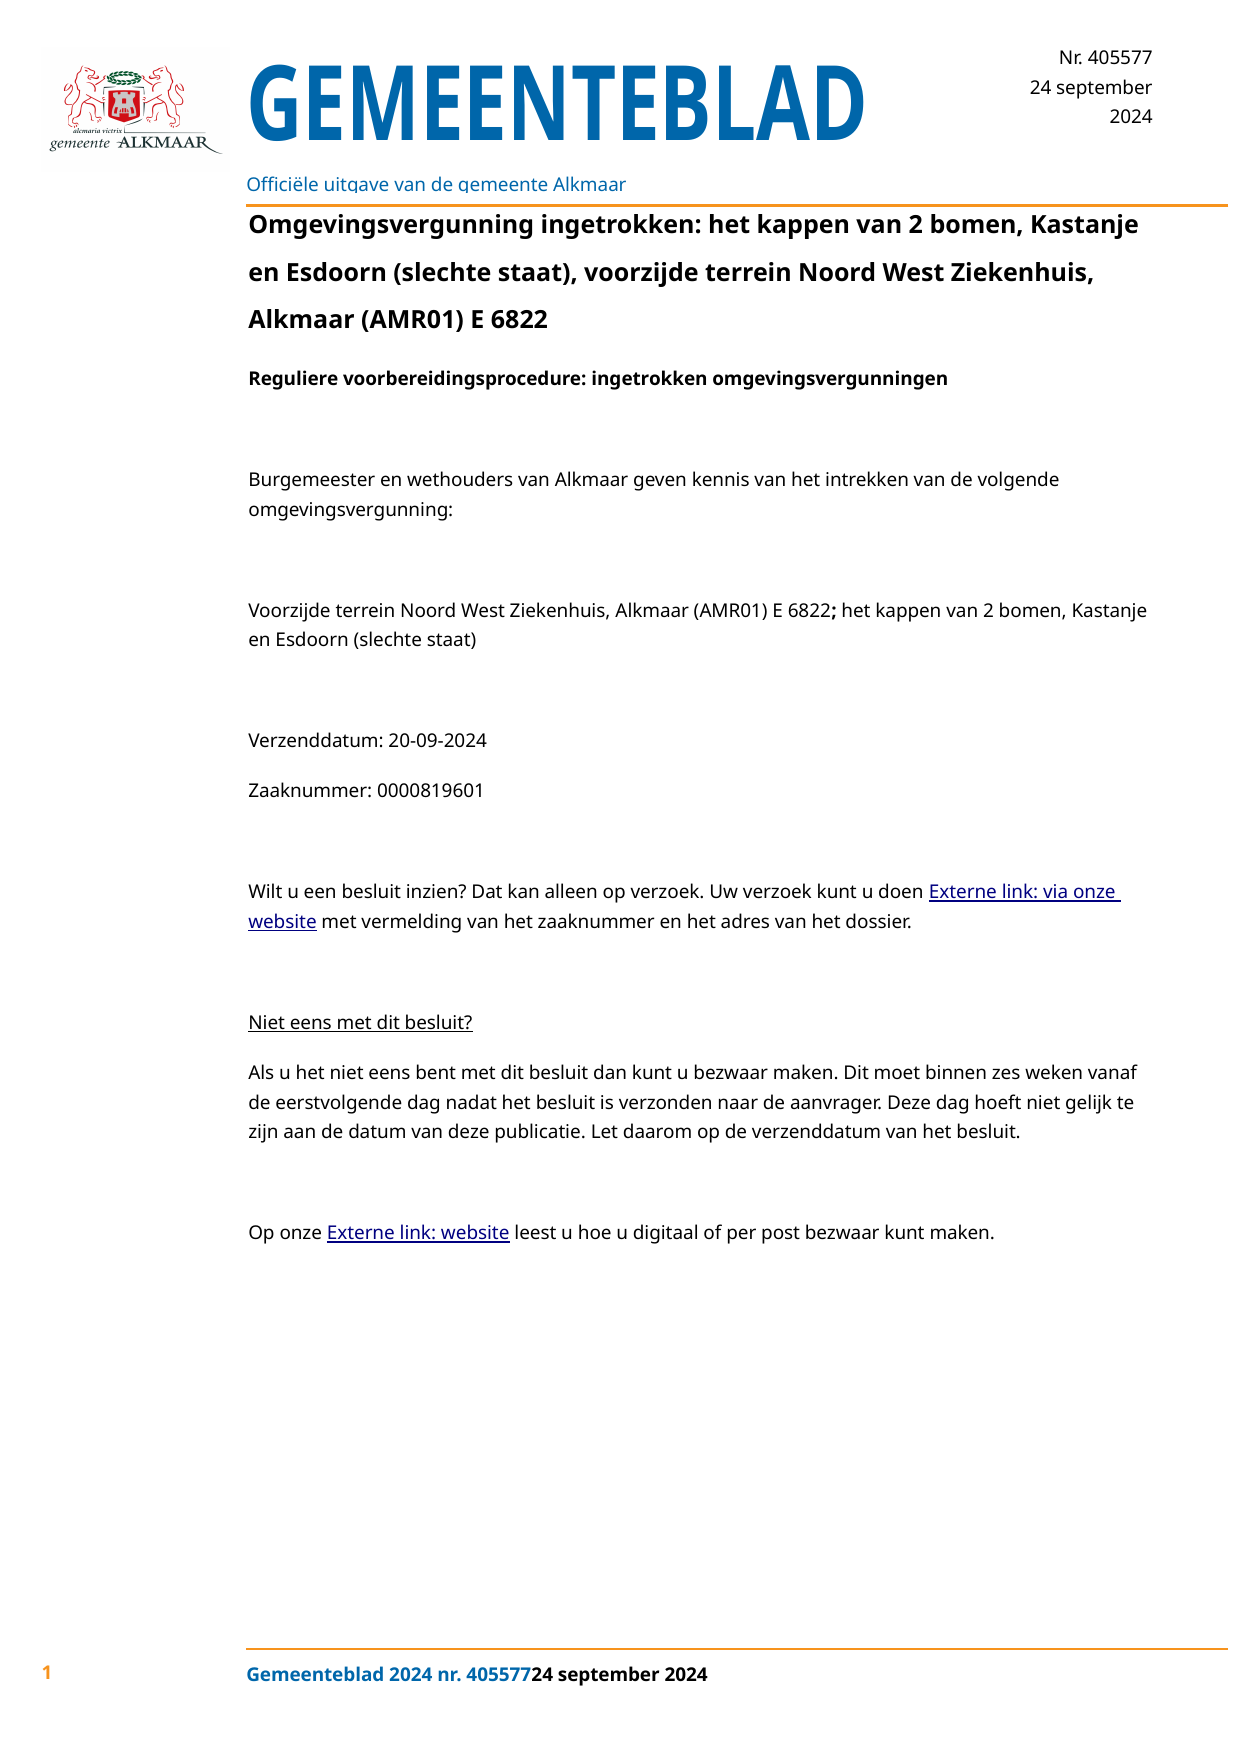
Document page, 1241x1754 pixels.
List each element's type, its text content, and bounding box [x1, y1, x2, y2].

text Voorzijde terrein Noord West Ziekenhuis, Alkmaar (AMR01) E 6822; het kappen van 2 bomen, Kastanje en Esdoorn (slechte staat) [248, 597, 1152, 652]
picture [41, 47, 231, 172]
text Omgevingsvergunning ingetrokken: het kappen van 2 bomen, Kastanje en Esdoorn (slechte staat), voorzijde terrein Noord West Ziekenhuis, Alkmaar (AMR01) E 6822 [248, 207, 1152, 336]
text Niet eens met dit besluit? [248, 1009, 1152, 1034]
text Burgemeester en wethouders van Alkmaar geven kennis van het intrekken van de volgende omgevingsvergunning: [248, 466, 1152, 522]
text Als u het niet eens bent met dit besluit dan kunt u bezwaar maken. Dit moet binnen zes weken vanaf de eerstvolgende dag nadat het besluit is verzonden naar de aanvrager. Deze dag hoeft niet gelijk te zijn aan de datum van deze publicatie. Let daarom op de verzenddatum van het besluit. [248, 1059, 1152, 1144]
text Reguliere voorbereidingsprocedure: ingetrokken omgevingsvergunningen [248, 366, 1152, 391]
text Zaaknummer: 0000819601 [248, 778, 1152, 803]
text Wilt u een besluit inzien? Dat kan alleen op verzoek. Uw verzoek kunt u doen Externe link: via onze website met vermelding van het zaaknummer en het adres van het dossier. [248, 878, 1152, 934]
text Op onze Externe link: website leest u hoe u digitaal of per post bezwaar kunt maken. [248, 1219, 1152, 1245]
text Verzenddatum: 20-09-2024 [248, 727, 1152, 753]
